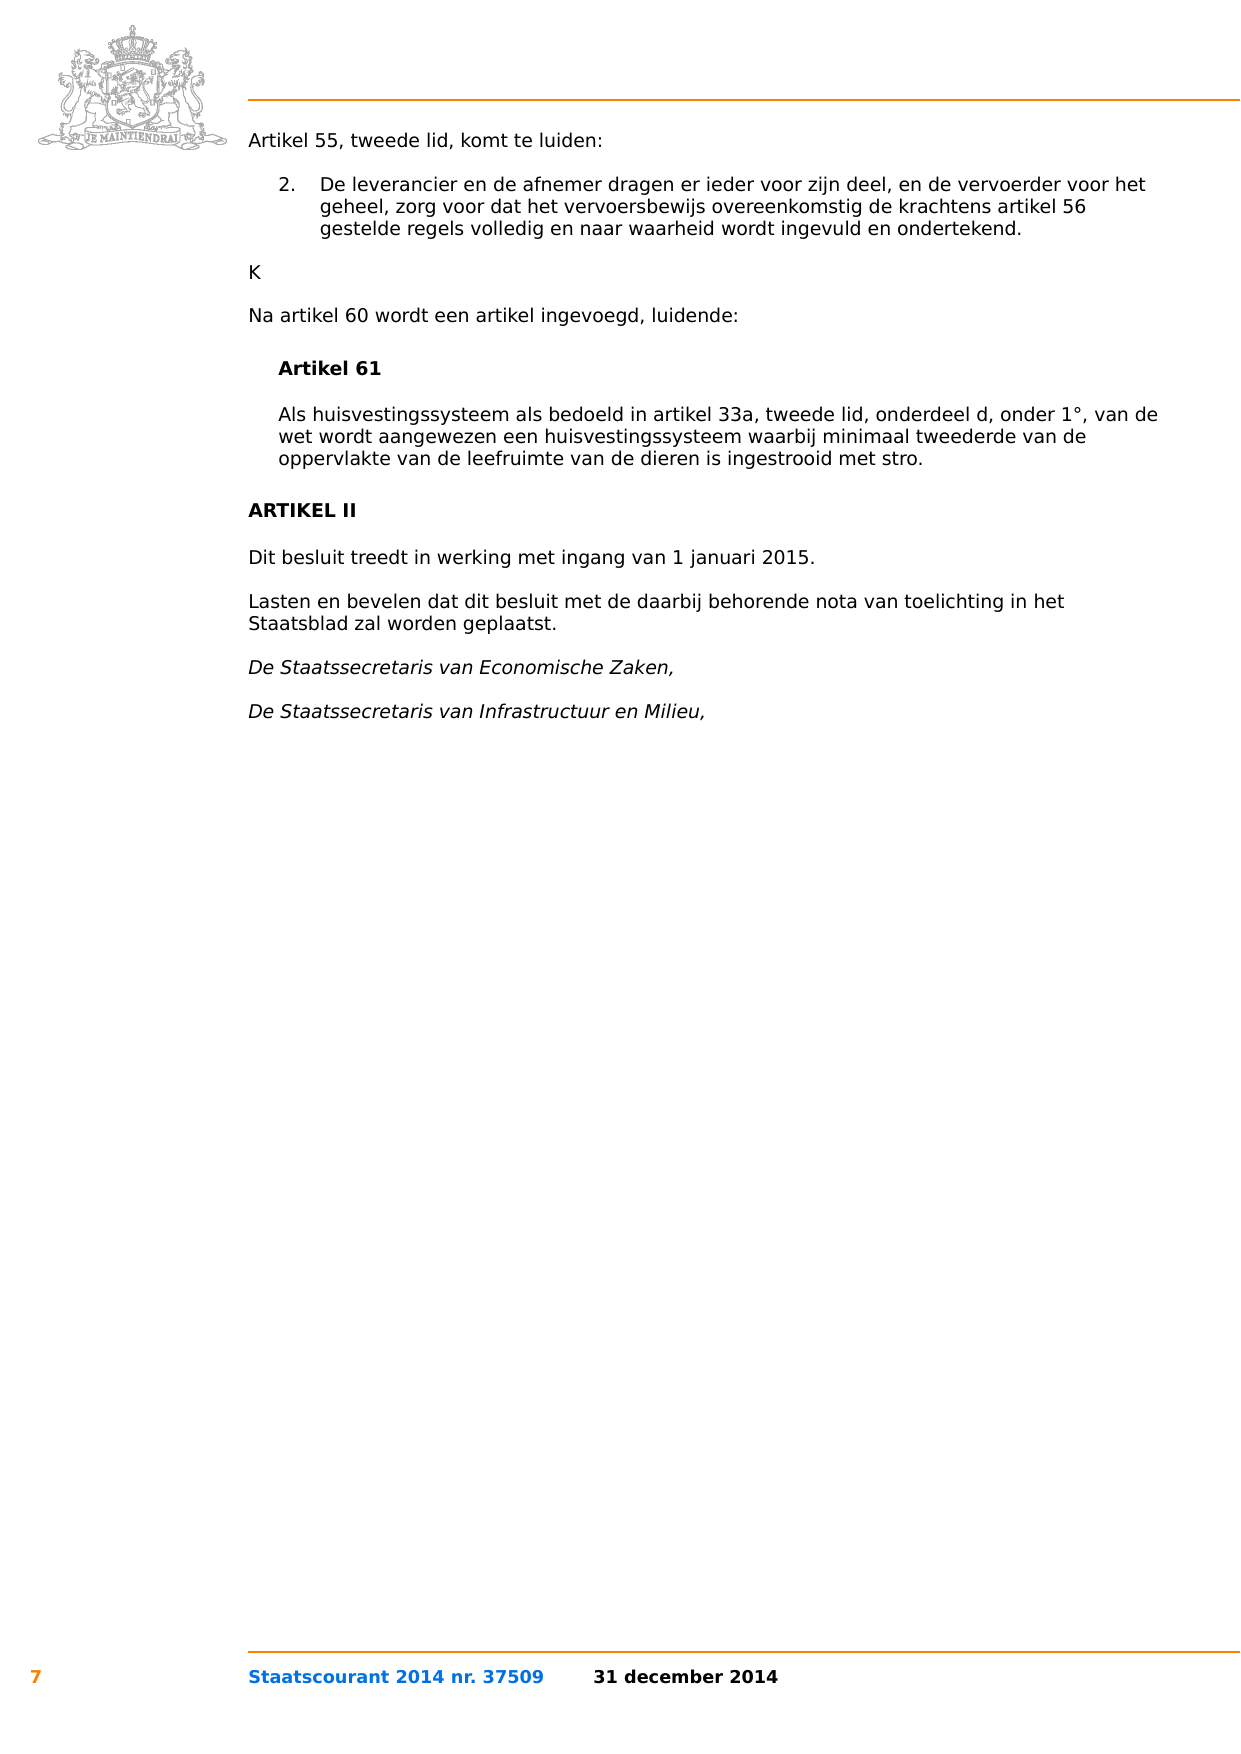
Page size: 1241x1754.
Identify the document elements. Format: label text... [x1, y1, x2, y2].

text Lasten en bevelen dat dit besluit met de daarbij behorende nota van toelichting in het Staatsblad zal worden geplaatst. [248, 591, 1163, 635]
subtitle ARTIKEL II [248, 500, 1163, 522]
picture [38, 25, 227, 150]
text Artikel 55, tweede lid, komt te luiden: [248, 130, 1163, 152]
text K [248, 262, 1163, 283]
subtitle Artikel 61 [278, 357, 1163, 379]
text De Staatssecretaris van Infrastructuur en Milieu, [248, 701, 1163, 723]
text Dit besluit treedt in werking met ingang van 1 januari 2015. [248, 547, 1163, 569]
text Na artikel 60 wordt een artikel ingevoegd, luidende: [248, 305, 1163, 327]
text 2. De leverancier en de afnemer dragen er ieder voor zijn deel, en de vervoerder voor het geheel, zorg voor dat het vervoersbewijs overeenkomstig de krachtens artikel 56 gestelde regels volledig en naar waarheid wordt ingevuld en ondertekend. [278, 174, 1163, 240]
text Als huisvestingssysteem als bedoeld in artikel 33a, tweede lid, onderdeel d, onder 1°, van de wet wordt aangewezen een huisvestingssysteem waarbij minimaal tweederde van de oppervlakte van de leefruimte van de dieren is ingestrooid met stro. [278, 404, 1163, 470]
text De Staatssecretaris van Economische Zaken, [248, 657, 1163, 679]
